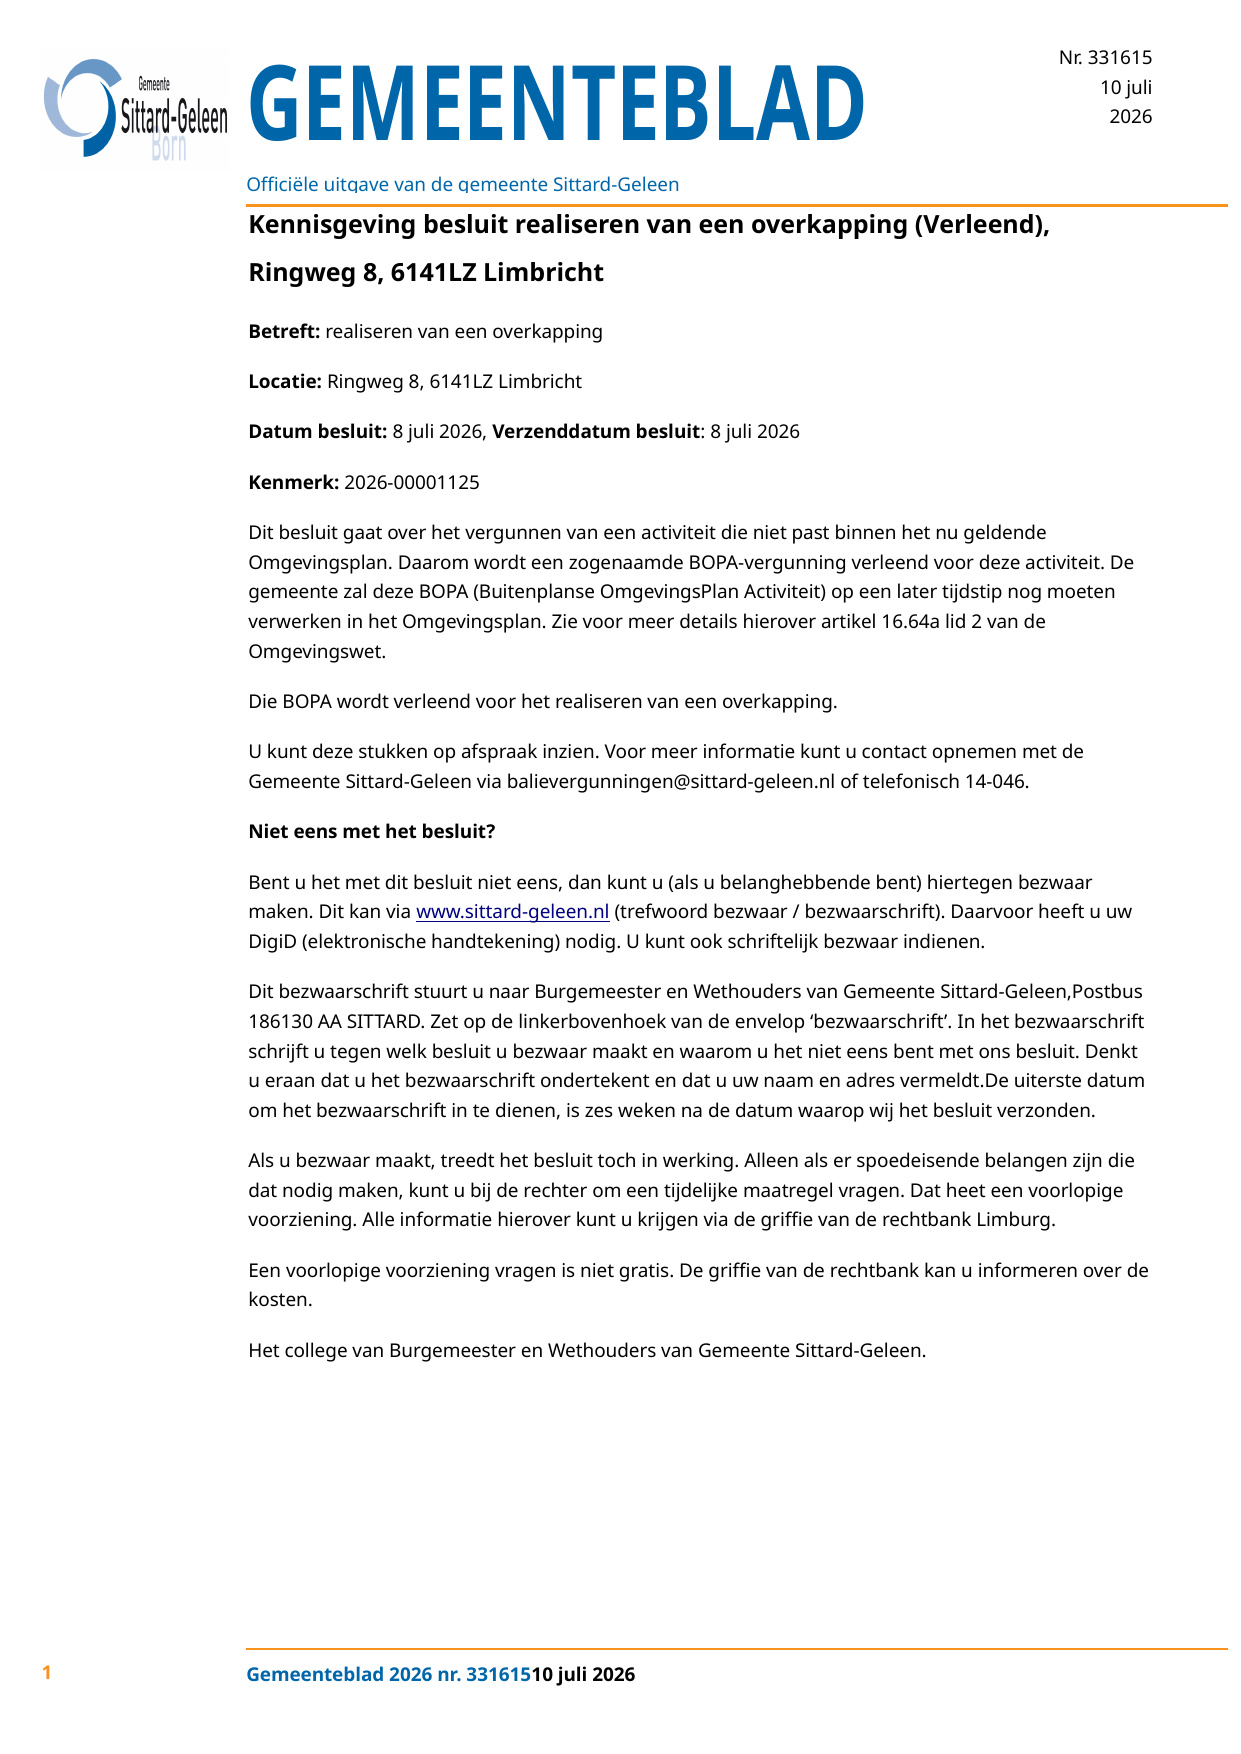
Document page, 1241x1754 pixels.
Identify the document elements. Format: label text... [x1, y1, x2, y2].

text Dit bezwaarschrift stuurt u naar Burgemeester en Wethouders van Gemeente Sittard-Geleen,Postbus 186130 AA SITTARD. Zet op de linkerbovenhoek van de envelop ‘bezwaarschrift’. In het bezwaarschrift schrijft u tegen welk besluit u bezwaar maakt en waarom u het niet eens bent met ons besluit. Denkt u eraan dat u het bezwaarschrift ondertekent en dat u uw naam en adres vermeldt.De uiterste datum om het bezwaarschrift in te dienen, is zes weken na de datum waarop wij het besluit verzonden. [248, 979, 1152, 1123]
text Datum besluit: 8 juli 2026, Verzenddatum besluit: 8 juli 2026 [248, 419, 1152, 444]
text Locatie: Ringweg 8, 6141LZ Limbricht [248, 368, 1152, 394]
text Als u bezwaar maakt, treedt het besluit toch in werking. Alleen als er spoedeisende belangen zijn die dat nodig maken, kunt u bij de rechter om een tijdelijke maatregel vragen. Dat heet een voorlopige voorziening. Alle informatie hierover kunt u krijgen via de griffie van de rechtbank Limburg. [248, 1147, 1152, 1232]
text Een voorlopige voorziening vragen is niet gratis. De griffie van de rechtbank kan u informeren over de kosten. [248, 1257, 1152, 1312]
text Kennisgeving besluit realiseren van een overkapping (Verleend), Ringweg 8, 6141LZ Limbricht [248, 207, 1152, 288]
text Betreft: realiseren van een overkapping [248, 318, 1152, 344]
text Niet eens met het besluit? [248, 819, 1152, 844]
text Het college van Burgemeester en Wethouders van Gemeente Sittard-Geleen. [248, 1337, 1152, 1363]
text Die BOPA wordt verleend voor het realiseren van een overkapping. [248, 688, 1152, 714]
text Kenmerk: 2026-00001125 [248, 469, 1152, 495]
text Dit besluit gaat over het vergunnen van een activiteit die niet past binnen het nu geldende Omgevingsplan. Daarom wordt een zogenaamde BOPA-vergunning verleend voor deze activiteit. De gemeente zal deze BOPA (Buitenplanse OmgevingsPlan Activiteit) op een later tijdstip nog moeten verwerken in het Omgevingsplan. Zie voor meer details hierover artikel 16.64a lid 2 van de Omgevingswet. [248, 519, 1152, 664]
text Bent u het met dit besluit niet eens, dan kunt u (als u belanghebbende bent) hiertegen bezwaar maken. Dit kan via www.sittard-geleen.nl (trefwoord bezwaar / bezwaarschrift). Daarvoor heeft u uw DigiD (elektronische handtekening) nodig. U kunt ook schriftelijk bezwaar indienen. [248, 869, 1152, 954]
picture [41, 47, 231, 172]
text U kunt deze stukken op afspraak inzien. Voor meer informatie kunt u contact opnemen met de Gemeente Sittard-Geleen via balievergunningen@sittard-geleen.nl of telefonisch 14-046. [248, 739, 1152, 794]
